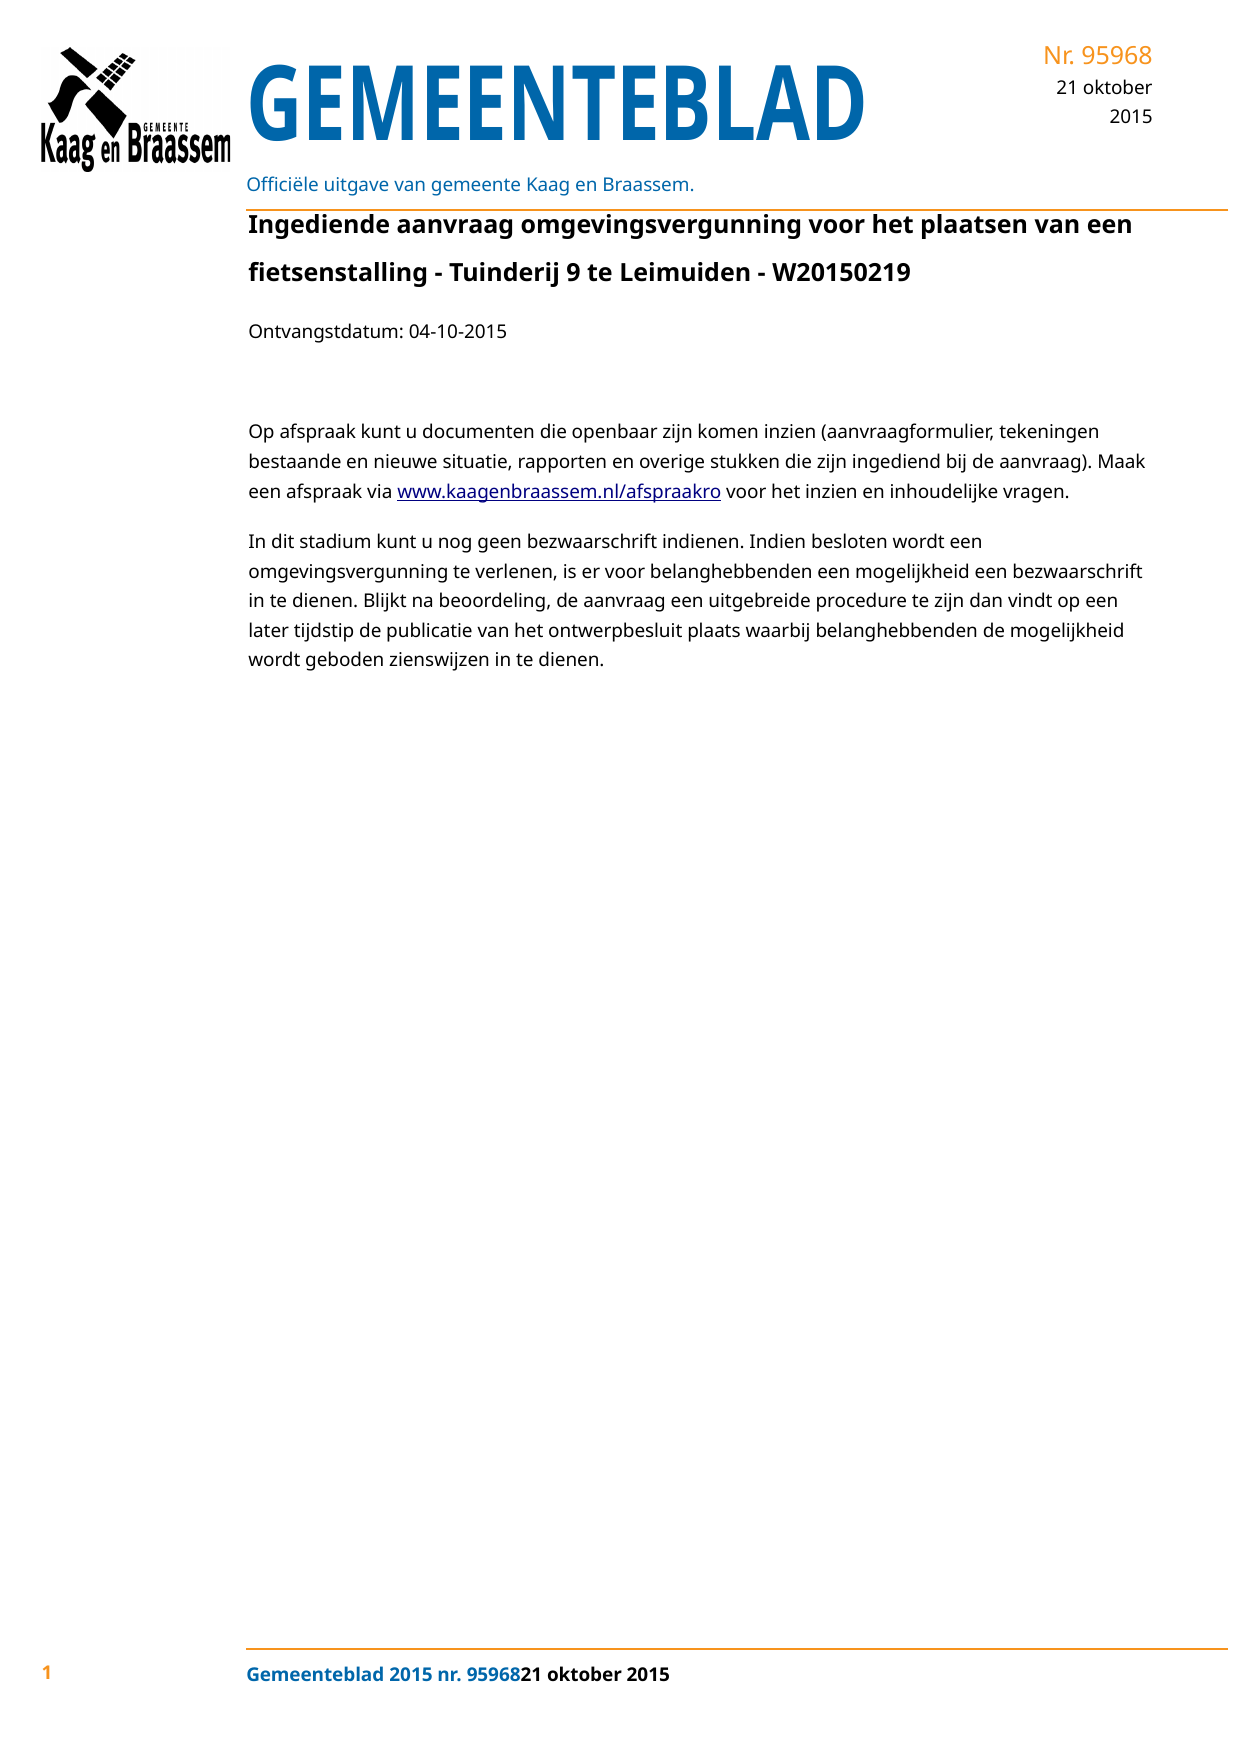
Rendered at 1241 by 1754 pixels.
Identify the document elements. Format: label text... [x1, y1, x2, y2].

text Op afspraak kunt u documenten die openbaar zijn komen inzien (aanvraagformulier, tekeningen bestaande en nieuwe situatie, rapporten en overige stukken die zijn ingediend bij de aanvraag). Maak een afspraak via www.kaagenbraassem.nl/afspraakro voor het inzien en inhoudelijke vragen. [248, 419, 1152, 504]
text Ingediende aanvraag omgevingsvergunning voor het plaatsen van een fietsenstalling - Tuinderij 9 te Leimuiden - W20150219 [248, 211, 1152, 288]
picture [41, 47, 231, 172]
text In dit stadium kunt u nog geen bezwaarschrift indienen. Indien besloten wordt een omgevingsvergunning te verlenen, is er voor belanghebbenden een mogelijkheid een bezwaarschrift in te dienen. Blijkt na beoordeling, de aanvraag een uitgebreide procedure te zijn dan vindt op een later tijdstip de publicatie van het ontwerpbesluit plaats waarbij belanghebbenden de mogelijkheid wordt geboden zienswijzen in te dienen. [248, 528, 1152, 672]
text Ontvangstdatum: 04-10-2015 [248, 318, 1152, 344]
